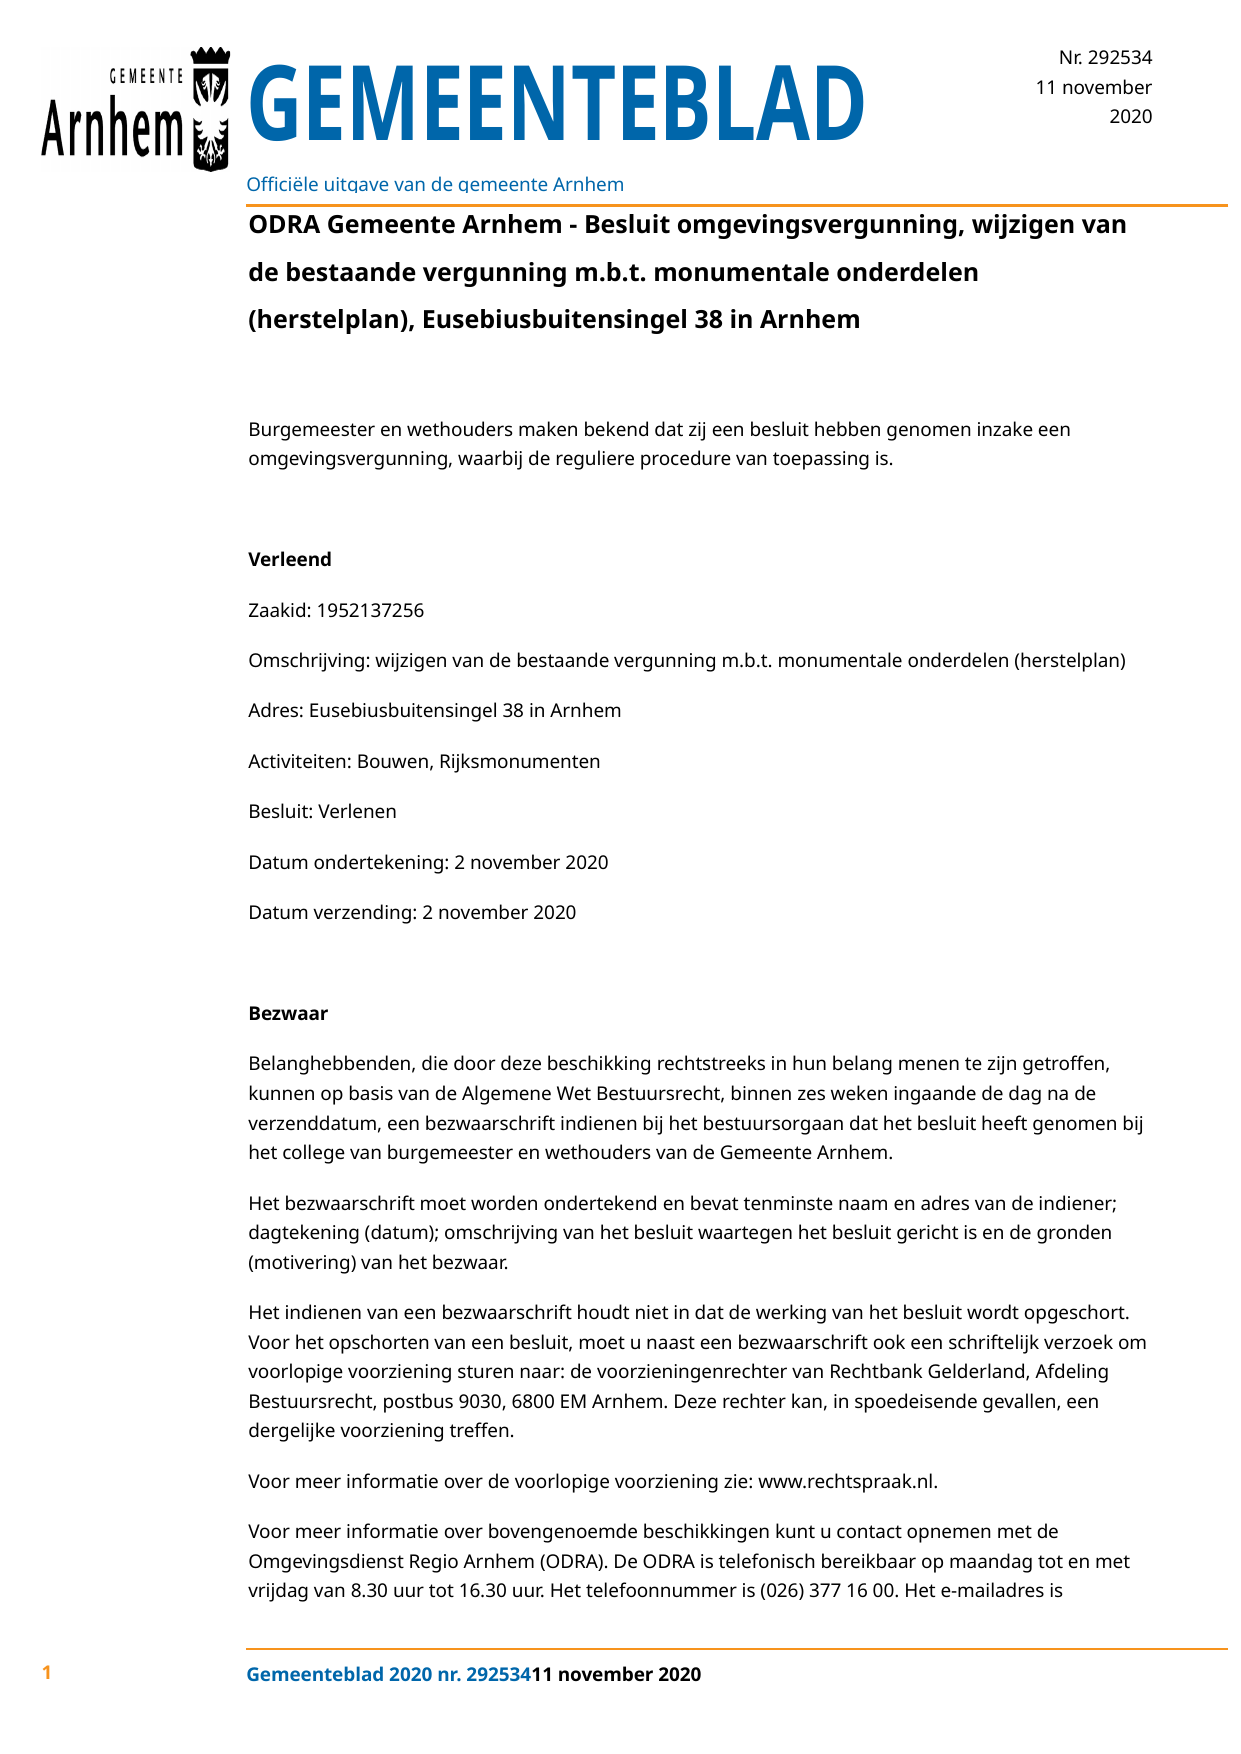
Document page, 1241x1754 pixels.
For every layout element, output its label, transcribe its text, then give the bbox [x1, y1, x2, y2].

text ODRA Gemeente Arnhem - Besluit omgevingsvergunning, wijzigen van de bestaande vergunning m.b.t. monumentale onderdelen (herstelplan), Eusebiusbuitensingel 38 in Arnhem [248, 207, 1152, 336]
text Het indienen van een bezwaarschrift houdt niet in dat de werking van het besluit wordt opgeschort. Voor het opschorten van een besluit, moet u naast een bezwaarschrift ook een schriftelijk verzoek om voorlopige voorziening sturen naar: de voorzieningenrechter van Rechtbank Gelderland, Afdeling Bestuursrecht, postbus 9030, 6800 EM Arnhem. Deze rechter kan, in spoedeisende gevallen, een dergelijke voorziening treffen. [248, 1299, 1152, 1443]
text Omschrijving: wijzigen van de bestaande vergunning m.b.t. monumentale onderdelen (herstelplan) [248, 647, 1152, 673]
text Datum verzending: 2 november 2020 [248, 899, 1152, 925]
text Verleend [248, 546, 1152, 572]
text Voor meer informatie over de voorlopige voorziening zie: www.rechtspraak.nl. [248, 1468, 1152, 1494]
text Belanghebbenden, die door deze beschikking rechtstreeks in hun belang menen te zijn getroffen, kunnen op basis van de Algemene Wet Bestuursrecht, binnen zes weken ingaande de dag na de verzenddatum, een bezwaarschrift indienen bij het bestuursorgaan dat het besluit heeft genomen bij het college van burgemeester en wethouders van de Gemeente Arnhem. [248, 1051, 1152, 1165]
text Voor meer informatie over bovengenoemde beschikkingen kunt u contact opnemen met de Omgevingsdienst Regio Arnhem (ODRA). De ODRA is telefonisch bereikbaar op maandag tot en met vrijdag van 8.30 uur tot 16.30 uur. Het telefoonnummer is (026) 377 16 00. Het e-mailadres is [248, 1518, 1152, 1603]
text Activiteiten: Bouwen, Rijksmonumenten [248, 748, 1152, 774]
text Besluit: Verlenen [248, 798, 1152, 824]
picture [41, 47, 231, 172]
text Adres: Eusebiusbuitensingel 38 in Arnhem [248, 698, 1152, 723]
text Datum ondertekening: 2 november 2020 [248, 849, 1152, 874]
text Burgemeester en wethouders maken bekend dat zij een besluit hebben genomen inzake een omgevingsvergunning, waarbij de reguliere procedure van toepassing is. [248, 416, 1152, 471]
text Het bezwaarschrift moet worden ondertekend en bevat tenminste naam en adres van de indiener; dagtekening (datum); omschrijving van het besluit waartegen het besluit gericht is en de gronden (motivering) van het bezwaar. [248, 1190, 1152, 1274]
text Zaakid: 1952137256 [248, 597, 1152, 622]
text Bezwaar [248, 1000, 1152, 1026]
